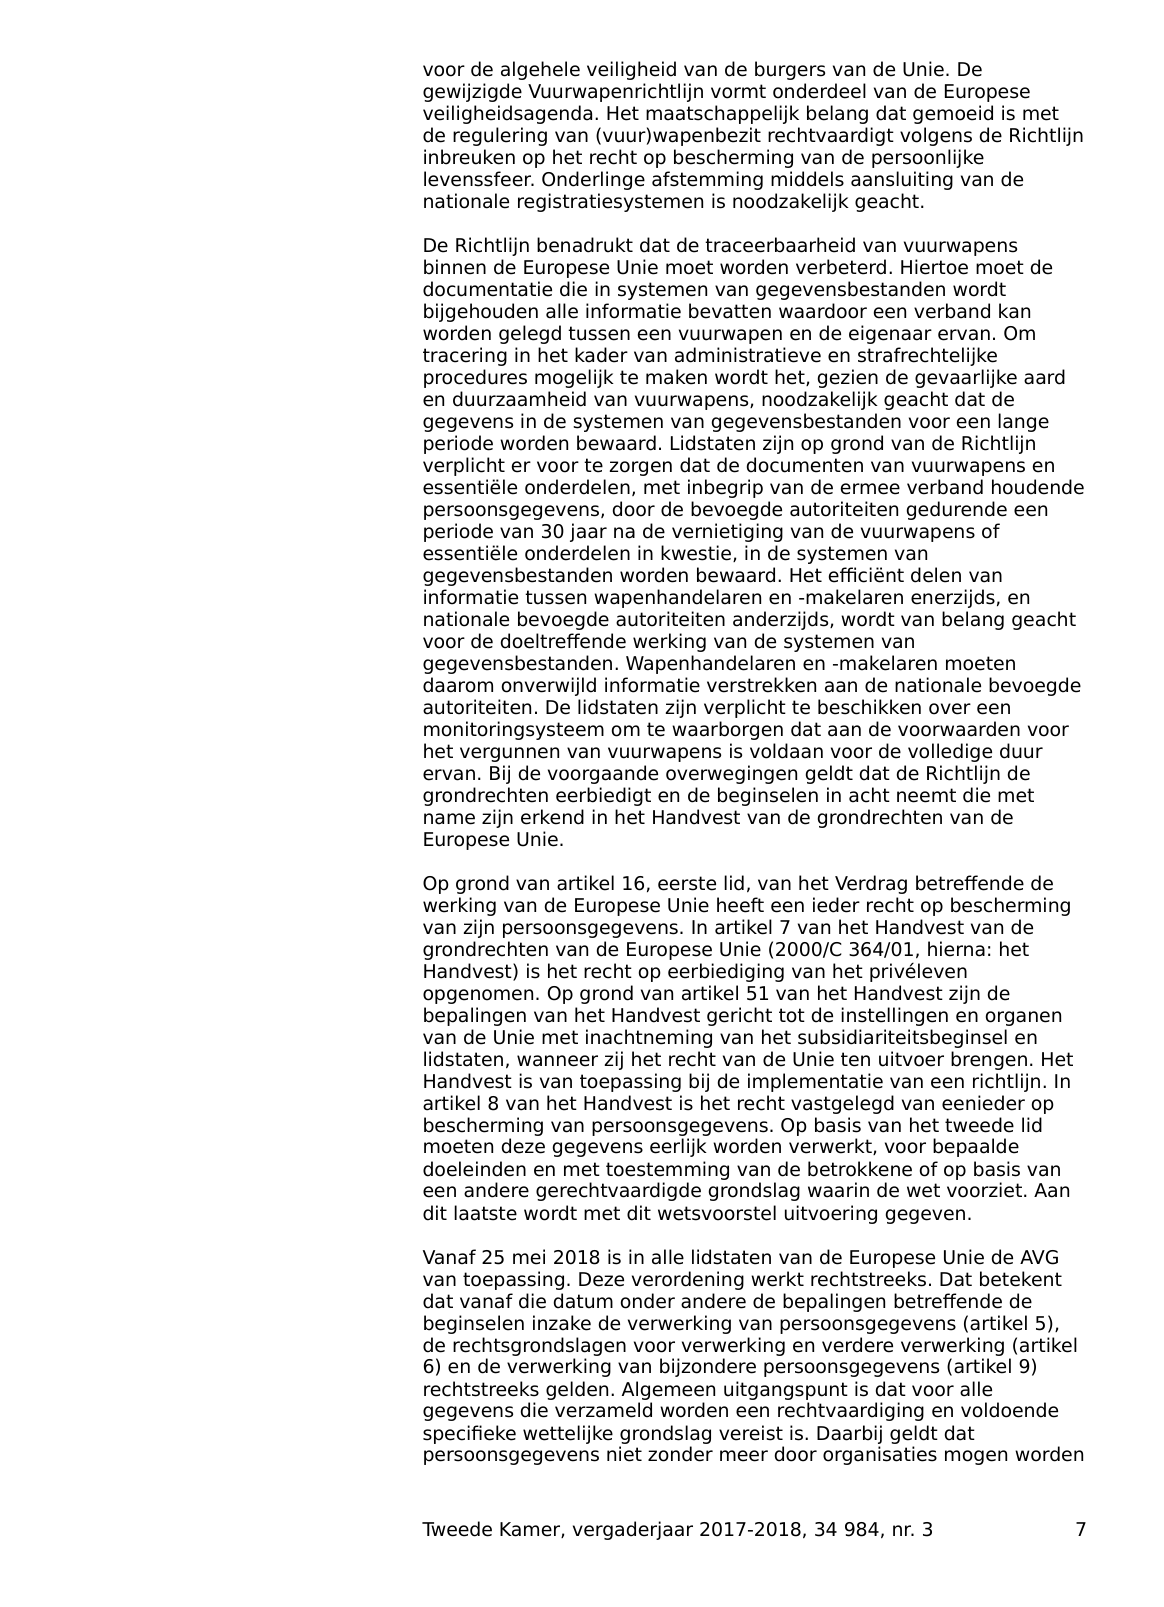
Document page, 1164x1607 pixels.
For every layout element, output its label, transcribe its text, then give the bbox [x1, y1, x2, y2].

text Vanaf 25 mei 2018 is in alle lidstaten van de Europese Unie de AVG van toepassing. Deze verordening werkt rechtstreeks. Dat betekent dat vanaf die datum onder andere de bepalingen betreffende de beginselen inzake de verwerking van persoonsgegevens (artikel 5), de rechtsgrondslagen voor verwerking en verdere verwerking (artikel 6) en de verwerking van bijzondere persoonsgegevens (artikel 9) rechtstreeks gelden. Algemeen uitgangspunt is dat voor alle gegevens die verzameld worden een rechtvaardiging en voldoende specifieke wettelijke grondslag vereist is. Daarbij geldt dat persoonsgegevens niet zonder meer door organisaties mogen worden [422, 1247, 1087, 1466]
text Op grond van artikel 16, eerste lid, van het Verdrag betreffende de werking van de Europese Unie heeft een ieder recht op bescherming van zijn persoonsgegevens. In artikel 7 van het Handvest van de grondrechten van de Europese Unie (2000/C 364/01, hierna: het Handvest) is het recht op eerbiediging van het privéleven opgenomen. Op grond van artikel 51 van het Handvest zijn de bepalingen van het Handvest gericht tot de instellingen en organen van de Unie met inachtneming van het subsidiariteitsbeginsel en lidstaten, wanneer zij het recht van de Unie ten uitvoer brengen. Het Handvest is van toepassing bij de implementatie van een richtlijn. In artikel 8 van het Handvest is het recht vastgelegd van eenieder op bescherming van persoonsgegevens. Op basis van het tweede lid moeten deze gegevens eerlijk worden verwerkt, voor bepaalde doeleinden en met toestemming van de betrokkene of op basis van een andere gerechtvaardigde grondslag waarin de wet voorziet. Aan dit laatste wordt met dit wetsvoorstel uitvoering gegeven. [422, 873, 1087, 1224]
text De Richtlijn benadrukt dat de traceerbaarheid van vuurwapens binnen de Europese Unie moet worden verbeterd. Hiertoe moet de documentatie die in systemen van gegevensbestanden wordt bijgehouden alle informatie bevatten waardoor een verband kan worden gelegd tussen een vuurwapen en de eigenaar ervan. Om tracering in het kader van administratieve en strafrechtelijke procedures mogelijk te maken wordt het, gezien de gevaarlijke aard en duurzaamheid van vuurwapens, noodzakelijk geacht dat de gegevens in de systemen van gegevensbestanden voor een lange periode worden bewaard. Lidstaten zijn op grond van de Richtlijn verplicht er voor te zorgen dat de documenten van vuurwapens en essentiële onderdelen, met inbegrip van de ermee verband houdende persoonsgegevens, door de bevoegde autoriteiten gedurende een periode van 30 jaar na de vernietiging van de vuurwapens of essentiële onderdelen in kwestie, in de systemen van gegevensbestanden worden bewaard. Het efficiënt delen van informatie tussen wapenhandelaren en -makelaren enerzijds, en nationale bevoegde autoriteiten anderzijds, wordt van belang geacht voor de doeltreffende werking van de systemen van gegevensbestanden. Wapenhandelaren en -makelaren moeten daarom onverwijld informatie verstrekken aan de nationale bevoegde autoriteiten. De lidstaten zijn verplicht te beschikken over een monitoringsysteem om te waarborgen dat aan de voorwaarden voor het vergunnen van vuurwapens is voldaan voor de volledige duur ervan. Bij de voorgaande overwegingen geldt dat de Richtlijn de grondrechten eerbiedigt en de beginselen in acht neemt die met name zijn erkend in het Handvest van de grondrechten van de Europese Unie. [422, 235, 1087, 851]
text voor de algehele veiligheid van de burgers van de Unie. De gewijzigde Vuurwapenrichtlijn vormt onderdeel van de Europese veiligheidsagenda. Het maatschappelijk belang dat gemoeid is met de regulering van (vuur)wapenbezit rechtvaardigt volgens de Richtlijn inbreuken op het recht op bescherming van de persoonlijke levenssfeer. Onderlinge afstemming middels aansluiting van de nationale registratiesystemen is noodzakelijk geacht. [422, 59, 1087, 213]
